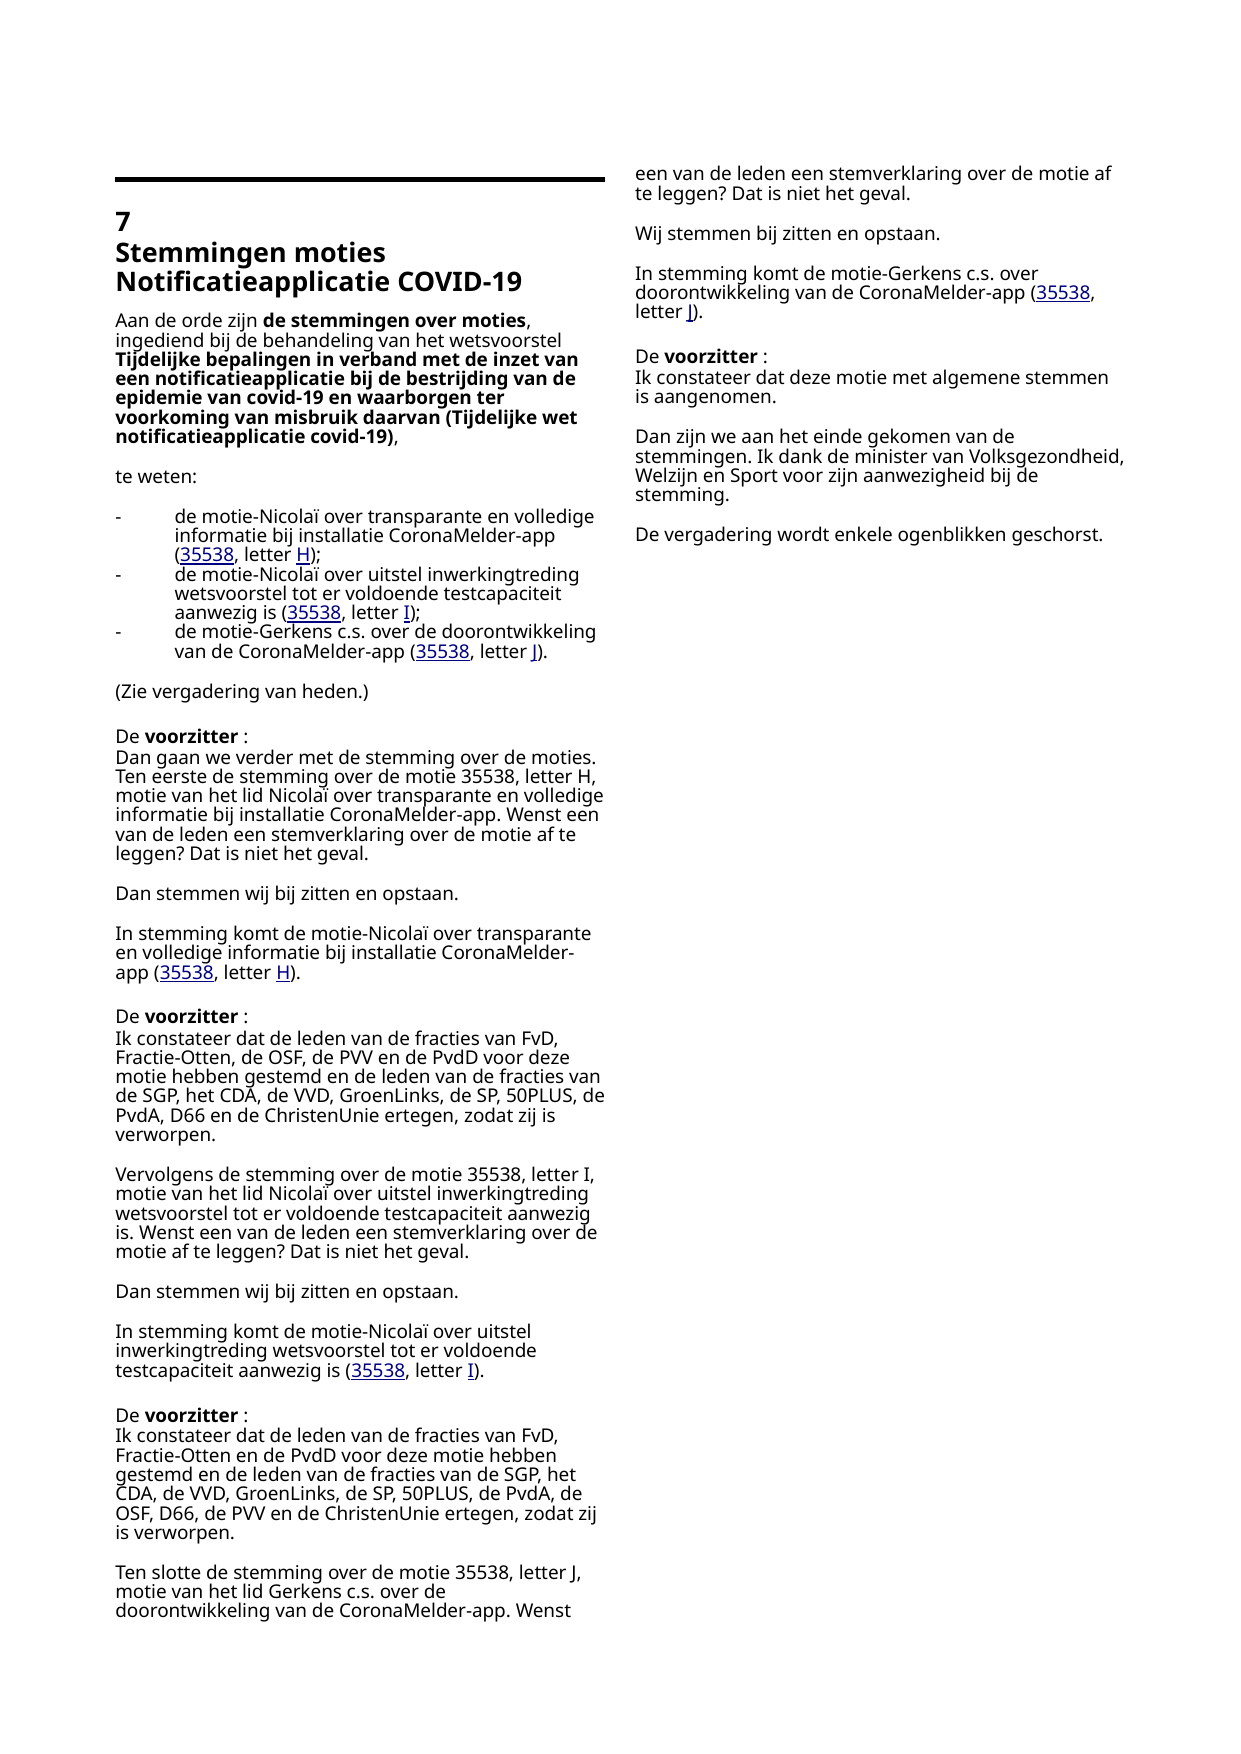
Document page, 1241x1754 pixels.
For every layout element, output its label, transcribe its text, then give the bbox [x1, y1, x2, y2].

text De vergadering wordt enkele ogenblikken geschorst. [635, 526, 1125, 546]
list de motie-Nicolaï over transparante en volledige informatie bij installatie CoronaMelder-app (35538, letter H); [115, 508, 605, 566]
list de motie-Nicolaï over uitstel inwerkingtreding wetsvoorstel tot er voldoende testcapaciteit aanwezig is (35538, letter I); [115, 566, 605, 623]
text te weten: [115, 468, 605, 487]
text Dan stemmen wij bij zitten en opstaan. [115, 1283, 605, 1302]
text De voorzitter : [115, 1004, 605, 1029]
text In stemming komt de motie-Nicolaï over transparante en volledige informatie bij installatie CoronaMelder-app (35538, letter H). [115, 925, 605, 983]
text Dan stemmen wij bij zitten en opstaan. [115, 885, 605, 904]
text Vervolgens de stemming over de motie 35538, letter I, motie van het lid Nicolaï over uitstel inwerkingtreding wetsvoorstel tot er voldoende testcapaciteit aanwezig is. Wenst een van de leden een stemverklaring over de motie af te leggen? Dat is niet het geval. [115, 1166, 605, 1262]
text Aan de orde zijn de stemmingen over moties, ingediend bij de behandeling van het wetsvoorstel Tijdelijke bepalingen in verband met de inzet van een notificatieapplicatie bij de bestrijding van de epidemie van covid-19 en waarborgen ter voorkoming van misbruik daarvan (Tijdelijke wet notificatieapplicatie covid-19), [115, 312, 605, 447]
text In stemming komt de motie-Gerkens c.s. over doorontwikkeling van de CoronaMelder-app (35538, letter J). [635, 265, 1125, 322]
text Ik constateer dat deze motie met algemene stemmen is aangenomen. [635, 369, 1125, 408]
text In stemming komt de motie-Nicolaï over uitstel inwerkingtreding wetsvoorstel tot er voldoende testcapaciteit aanwezig is (35538, letter I). [115, 1323, 605, 1381]
text De voorzitter : [115, 723, 605, 749]
text Dan zijn we aan het einde gekomen van de stemmingen. Ik dank de minister van Volksgezondheid, Welzijn en Sport voor zijn aanwezigheid bij de stemming. [635, 428, 1125, 506]
text Ik constateer dat de leden van de fracties van FvD, Fractie-Otten en de PvdD voor deze motie hebben gestemd en de leden van de fracties van de SGP, het CDA, de VVD, GroenLinks, de SP, 50PLUS, de PvdA, de OSF, D66, de PVV en de ChristenUnie ertegen, zodat zij is verworpen. [115, 1427, 605, 1543]
text De voorzitter : [115, 1402, 605, 1427]
text De voorzitter : [635, 343, 1125, 369]
text (Zie vergadering van heden.) [115, 683, 605, 702]
text Stemmingen moties Notificatieapplicatie COVID-19 [115, 239, 605, 312]
text Wij stemmen bij zitten en opstaan. [635, 224, 1125, 244]
text een van de leden een stemverklaring over de motie af te leggen? Dat is niet het geval. [635, 165, 1125, 204]
text Ik constateer dat de leden van de fracties van FvD, Fractie-Otten, de OSF, de PVV en de PvdD voor deze motie hebben gestemd en de leden van de fracties van de SGP, het CDA, de VVD, GroenLinks, de SP, 50PLUS, de PvdA, D66 en de ChristenUnie ertegen, zodat zij is verworpen. [115, 1029, 605, 1145]
text 7 [115, 203, 605, 239]
list de motie-Gerkens c.s. over de doorontwikkeling van de CoronaMelder-app (35538, letter J). [115, 623, 605, 662]
text Dan gaan we verder met de stemming over de moties. Ten eerste de stemming over de motie 35538, letter H, motie van het lid Nicolaï over transparante en volledige informatie bij installatie CoronaMelder-app. Wenst een van de leden een stemverklaring over de motie af te leggen? Dat is niet het geval. [115, 749, 605, 864]
text Ten slotte de stemming over de motie 35538, letter J, motie van het lid Gerkens c.s. over de doorontwikkeling van de CoronaMelder-app. Wenst [115, 1564, 605, 1622]
